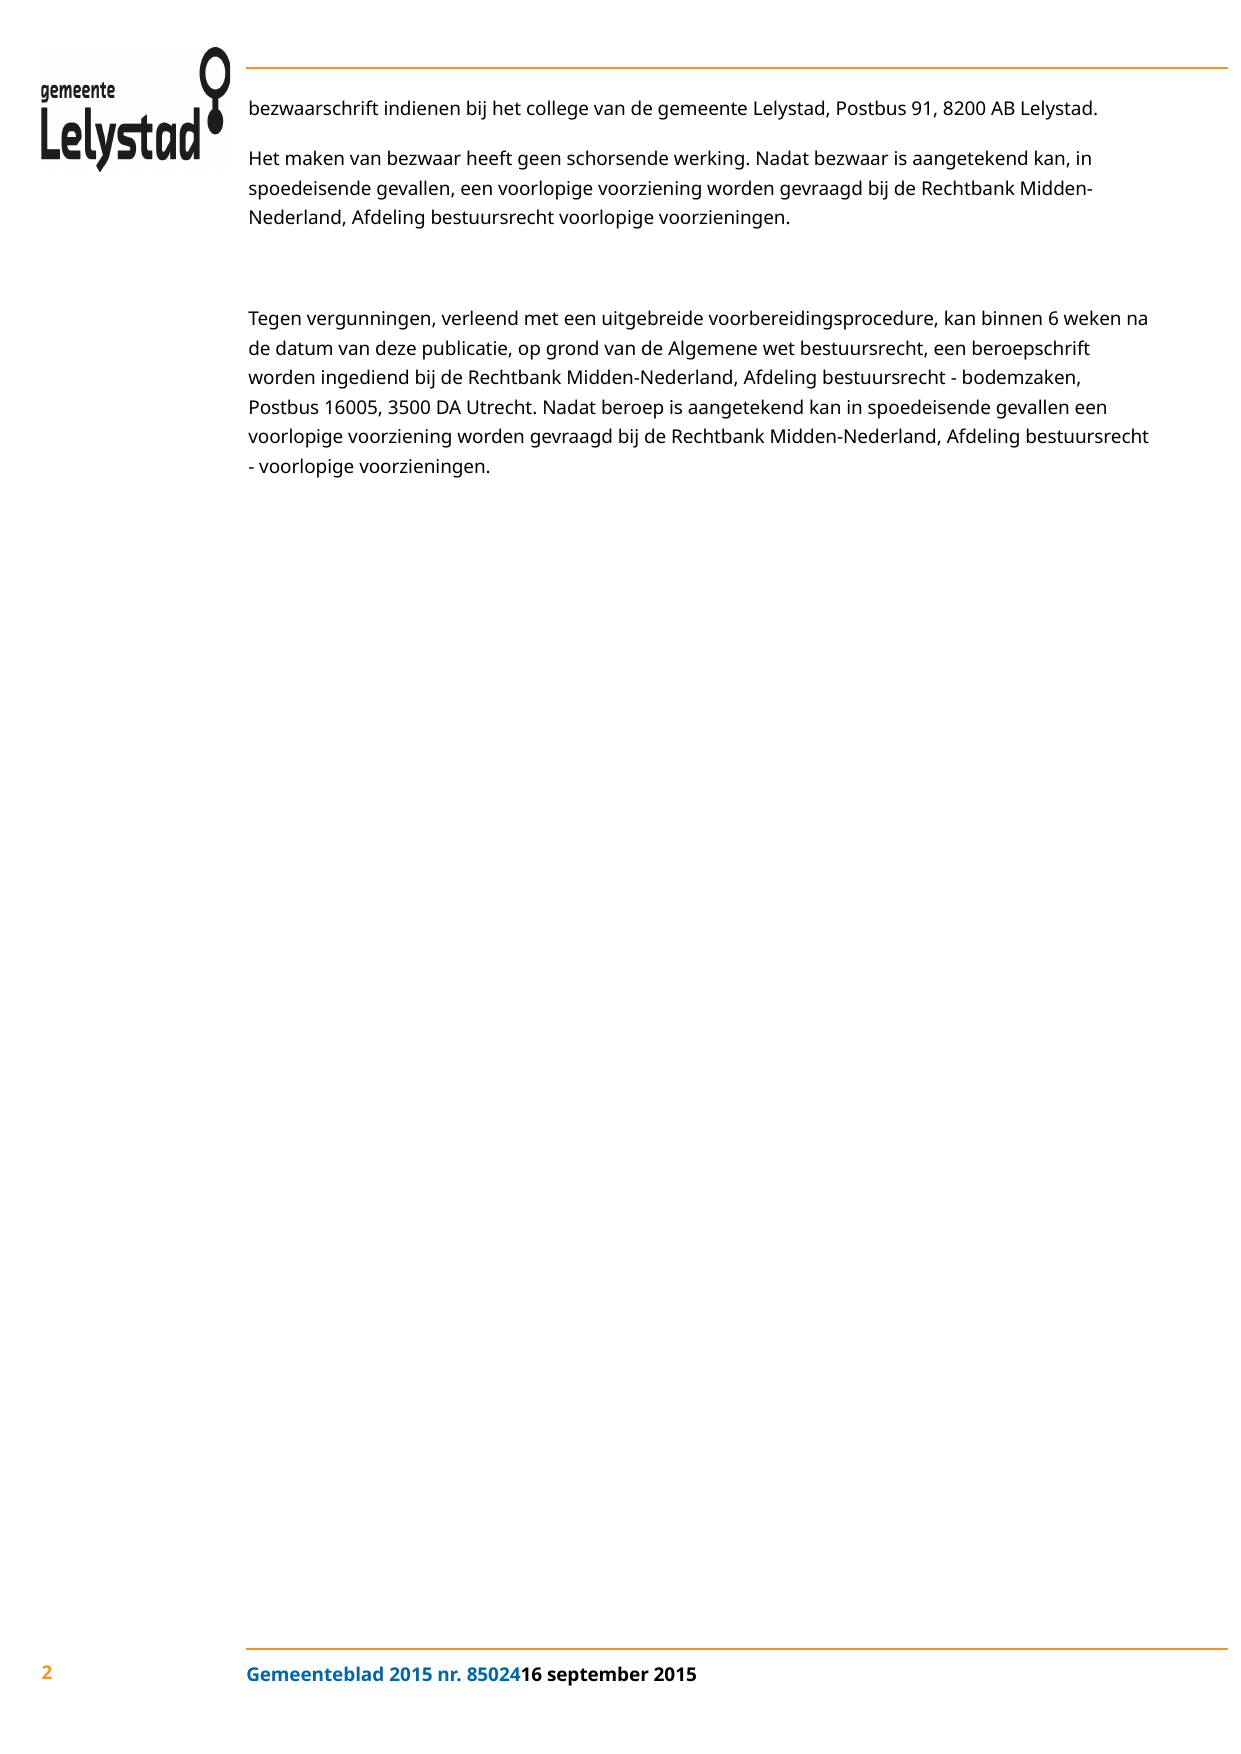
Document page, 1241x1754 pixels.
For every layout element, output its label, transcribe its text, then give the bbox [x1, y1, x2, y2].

text Het maken van bezwaar heeft geen schorsende werking. Nadat bezwaar is aangetekend kan, in spoedeisende gevallen, een voorlopige voorziening worden gevraagd bij de Rechtbank Midden-Nederland, Afdeling bestuursrecht voorlopige voorzieningen. [248, 145, 1152, 230]
picture [41, 47, 231, 172]
text bezwaarschrift indienen bij het college van de gemeente Lelystad, Postbus 91, 8200 AB Lelystad. [248, 95, 1152, 121]
text Tegen vergunningen, verleend met een uitgebreide voorbereidingsprocedure, kan binnen 6 weken na de datum van deze publicatie, op grond van de Algemene wet bestuursrecht, een beroepschrift worden ingediend bij de Rechtbank Midden-Nederland, Afdeling bestuursrecht - bodemzaken, Postbus 16005, 3500 DA Utrecht. Nadat beroep is aangetekend kan in spoedeisende gevallen een voorlopige voorziening worden gevraagd bij de Rechtbank Midden-Nederland, Afdeling bestuursrecht - voorlopige voorzieningen. [248, 305, 1152, 479]
